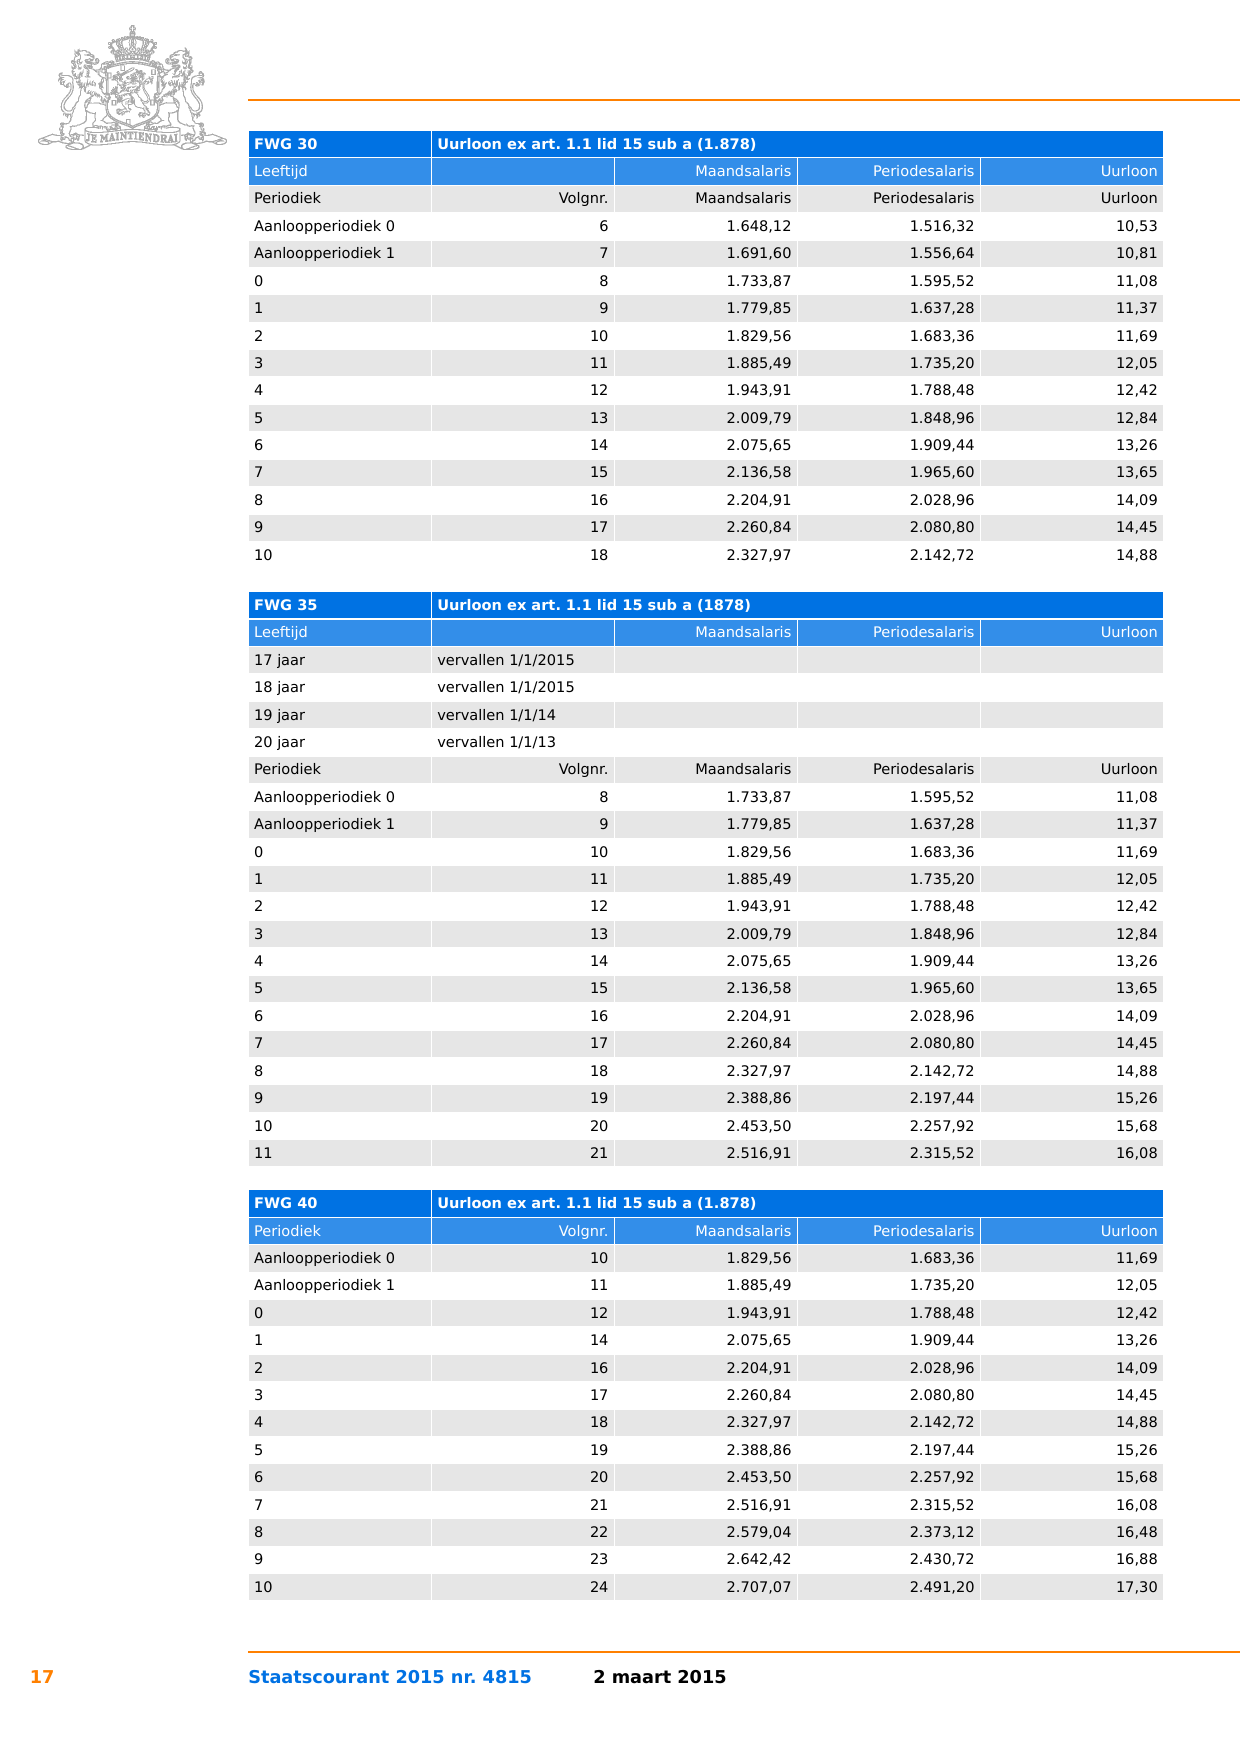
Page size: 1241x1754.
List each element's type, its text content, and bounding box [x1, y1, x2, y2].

table_cell 14,09 [981, 487, 1163, 513]
table_cell 7 [432, 241, 614, 267]
table_cell 12,84 [981, 405, 1163, 431]
table_cell [432, 158, 614, 185]
table_cell 17 jaar [249, 647, 431, 673]
table_cell 19 jaar [249, 702, 431, 728]
table_cell 2.327,97 [615, 1410, 797, 1436]
table_cell 11 [432, 1273, 614, 1299]
table_cell 14 [432, 948, 614, 975]
table_cell 1 [249, 295, 431, 322]
table_cell [798, 674, 980, 701]
table_cell 2.388,86 [615, 1437, 797, 1463]
table_cell 15,26 [981, 1085, 1163, 1112]
table_cell 19 [432, 1085, 614, 1112]
table_cell 14,45 [981, 1031, 1163, 1057]
table_cell 2.142,72 [798, 542, 980, 568]
table_cell 2.028,96 [798, 1003, 980, 1029]
table_cell Periodesalaris [798, 620, 980, 646]
table_cell 19 [432, 1437, 614, 1463]
table_cell 1.829,56 [615, 839, 797, 865]
table_cell 20 [432, 1113, 614, 1139]
table_cell Volgnr. [432, 757, 614, 783]
table_cell 6 [432, 213, 614, 239]
table_cell 11 [432, 866, 614, 892]
table_cell vervallen 1/1/14 [432, 702, 614, 728]
table_cell 2.142,72 [798, 1410, 980, 1436]
table_cell 9 [432, 811, 614, 838]
table_cell 13,65 [981, 976, 1163, 1002]
table_cell 2.579,04 [615, 1519, 797, 1546]
table_cell 5 [249, 976, 431, 1002]
table_cell Leeftijd [249, 620, 431, 646]
table_cell 1.556,64 [798, 241, 980, 267]
table_cell 2.491,20 [798, 1574, 980, 1600]
table_cell 2.028,96 [798, 487, 980, 513]
table_cell 23 [432, 1547, 614, 1573]
table_cell 2.516,91 [615, 1492, 797, 1518]
table_cell 2.315,52 [798, 1140, 980, 1166]
table_cell 2.327,97 [615, 542, 797, 568]
table_cell 3 [249, 350, 431, 376]
table_cell 2.257,92 [798, 1464, 980, 1491]
table_cell 2.009,79 [615, 405, 797, 431]
table_cell 2.388,86 [615, 1085, 797, 1112]
table_cell [615, 702, 797, 728]
table_cell 0 [249, 839, 431, 865]
table_cell 17,30 [981, 1574, 1163, 1600]
table_cell 2.315,52 [798, 1492, 980, 1518]
table_cell 1.648,12 [615, 213, 797, 239]
table_cell 11,08 [981, 268, 1163, 294]
table_cell 10 [432, 839, 614, 865]
table_cell Periodesalaris [798, 158, 980, 185]
table_cell 1.735,20 [798, 1273, 980, 1299]
table_cell 18 [432, 542, 614, 568]
table_cell 10 [249, 542, 431, 568]
table_cell [981, 702, 1163, 728]
table_cell 2 [249, 894, 431, 920]
table_cell 2.260,84 [615, 515, 797, 541]
table_header FWG 35 [249, 592, 431, 618]
table_cell 5 [249, 1437, 431, 1463]
table_cell 7 [249, 1492, 431, 1518]
table_cell 11 [249, 1140, 431, 1166]
table_cell 13 [432, 405, 614, 431]
table_cell 8 [432, 784, 614, 810]
table_cell 2.204,91 [615, 1003, 797, 1029]
table_header Uurloon ex art. 1.1 lid 15 sub a (1878) [432, 592, 1163, 618]
table_cell 1.788,48 [798, 894, 980, 920]
table_cell 15 [432, 976, 614, 1002]
table_cell 16 [432, 1355, 614, 1381]
table_cell 21 [432, 1492, 614, 1518]
table_cell 8 [432, 268, 614, 294]
table_cell 2.260,84 [615, 1031, 797, 1057]
table_cell 0 [249, 268, 431, 294]
table_cell 11,37 [981, 811, 1163, 838]
table_cell [981, 674, 1163, 701]
table_cell 0 [249, 1300, 431, 1326]
table_cell 1.683,36 [798, 323, 980, 349]
table_header FWG 40 [249, 1190, 431, 1217]
table_header Uurloon ex art. 1.1 lid 15 sub a (1.878) [432, 1190, 1163, 1217]
table_cell 8 [249, 487, 431, 513]
table_cell 16 [432, 1003, 614, 1029]
table_cell Uurloon [981, 1218, 1163, 1244]
table_cell 1.909,44 [798, 432, 980, 459]
table_cell Aanloopperiodiek 1 [249, 241, 431, 267]
table_cell 1.848,96 [798, 921, 980, 947]
table_cell 1.965,60 [798, 460, 980, 486]
table_cell 11 [432, 350, 614, 376]
table_cell 14,09 [981, 1355, 1163, 1381]
table_cell 1.595,52 [798, 268, 980, 294]
table_cell 9 [432, 295, 614, 322]
table_cell 15,68 [981, 1464, 1163, 1491]
table_cell 14 [432, 432, 614, 459]
table_cell [615, 729, 797, 756]
table_cell 16 [432, 487, 614, 513]
table_cell 2.516,91 [615, 1140, 797, 1166]
table_cell 2.260,84 [615, 1382, 797, 1408]
table_cell 3 [249, 921, 431, 947]
table_cell Uurloon [981, 620, 1163, 646]
table_cell 1.788,48 [798, 1300, 980, 1326]
table_cell 10 [432, 323, 614, 349]
table_cell 2.080,80 [798, 1382, 980, 1408]
table_cell 1.516,32 [798, 213, 980, 239]
table_cell Uurloon [981, 158, 1163, 185]
table_cell 9 [249, 1085, 431, 1112]
table_cell 12,84 [981, 921, 1163, 947]
table_cell 10,81 [981, 241, 1163, 267]
table_cell 2.453,50 [615, 1113, 797, 1139]
table_cell Aanloopperiodiek 1 [249, 811, 431, 838]
table_cell [798, 702, 980, 728]
table_cell 22 [432, 1519, 614, 1546]
table_cell 15 [432, 460, 614, 486]
table_cell 1.637,28 [798, 295, 980, 322]
table_cell 14 [432, 1328, 614, 1354]
table_cell 13,26 [981, 1328, 1163, 1354]
table_cell 1.779,85 [615, 811, 797, 838]
table_cell 2.707,07 [615, 1574, 797, 1600]
table_cell Maandsalaris [615, 620, 797, 646]
table_cell Aanloopperiodiek 1 [249, 1273, 431, 1299]
picture [38, 25, 227, 150]
table_cell 9 [249, 1547, 431, 1573]
table_cell 1.965,60 [798, 976, 980, 1002]
table_cell 18 [432, 1410, 614, 1436]
table_cell [981, 647, 1163, 673]
table_cell 2.257,92 [798, 1113, 980, 1139]
table_cell 1.733,87 [615, 268, 797, 294]
table_cell Leeftijd [249, 158, 431, 185]
table_cell 2.136,58 [615, 976, 797, 1002]
table_cell 1.943,91 [615, 378, 797, 404]
table_cell [798, 729, 980, 756]
table_cell [981, 729, 1163, 756]
table_cell 2.075,65 [615, 432, 797, 459]
table_cell 1.683,36 [798, 839, 980, 865]
table_cell 18 [432, 1058, 614, 1084]
table_cell 1.909,44 [798, 948, 980, 975]
table_cell 14,88 [981, 542, 1163, 568]
table_cell 11,69 [981, 839, 1163, 865]
table_cell 14,09 [981, 1003, 1163, 1029]
table_cell 14,88 [981, 1410, 1163, 1436]
table_cell 10 [249, 1574, 431, 1600]
table_cell [615, 647, 797, 673]
table_cell Periodesalaris [798, 1218, 980, 1244]
table_cell 13,65 [981, 460, 1163, 486]
table_cell 3 [249, 1382, 431, 1408]
table_cell 24 [432, 1574, 614, 1600]
table_cell 10,53 [981, 213, 1163, 239]
table_cell [615, 674, 797, 701]
table_cell 1.788,48 [798, 378, 980, 404]
table_cell Maandsalaris [615, 158, 797, 185]
table_cell 4 [249, 378, 431, 404]
table_cell 11,37 [981, 295, 1163, 322]
table_cell 4 [249, 1410, 431, 1436]
table_cell 6 [249, 432, 431, 459]
table_cell 20 jaar [249, 729, 431, 756]
table_cell Periodesalaris [798, 186, 980, 212]
table_cell 1.691,60 [615, 241, 797, 267]
table_cell 10 [249, 1113, 431, 1139]
table_cell vervallen 1/1/13 [432, 729, 614, 756]
table_cell 12,05 [981, 866, 1163, 892]
table_cell 1.885,49 [615, 350, 797, 376]
table_cell Periodesalaris [798, 757, 980, 783]
table_cell 8 [249, 1519, 431, 1546]
table_cell Periodiek [249, 186, 431, 212]
table_cell 1.848,96 [798, 405, 980, 431]
table_cell [798, 647, 980, 673]
table_cell Volgnr. [432, 1218, 614, 1244]
table_cell 1.885,49 [615, 1273, 797, 1299]
table_cell 12,42 [981, 894, 1163, 920]
table_cell 2.080,80 [798, 515, 980, 541]
table_cell 2.373,12 [798, 1519, 980, 1546]
table_cell 12,05 [981, 350, 1163, 376]
table_cell 20 [432, 1464, 614, 1491]
table_cell 8 [249, 1058, 431, 1084]
table_cell 2.204,91 [615, 1355, 797, 1381]
table_cell 11,69 [981, 323, 1163, 349]
table_cell 13,26 [981, 432, 1163, 459]
table_cell 2.136,58 [615, 460, 797, 486]
table_cell 1.909,44 [798, 1328, 980, 1354]
table_cell 7 [249, 460, 431, 486]
table_cell 12,42 [981, 378, 1163, 404]
table_cell 1.637,28 [798, 811, 980, 838]
table_cell 2.204,91 [615, 487, 797, 513]
table_cell 6 [249, 1003, 431, 1029]
table_cell 1.943,91 [615, 894, 797, 920]
table_cell 16,48 [981, 1519, 1163, 1546]
table_cell 1.885,49 [615, 866, 797, 892]
table_header Uurloon ex art. 1.1 lid 15 sub a (1.878) [432, 131, 1163, 157]
table_cell 2.142,72 [798, 1058, 980, 1084]
table_cell 16,08 [981, 1492, 1163, 1518]
table_cell 12 [432, 1300, 614, 1326]
table_cell [432, 620, 614, 646]
table_cell vervallen 1/1/2015 [432, 647, 614, 673]
table_cell 16,08 [981, 1140, 1163, 1166]
table_cell 16,88 [981, 1547, 1163, 1573]
table_cell 2.642,42 [615, 1547, 797, 1573]
table_cell 7 [249, 1031, 431, 1057]
table_cell 15,68 [981, 1113, 1163, 1139]
table_cell 15,26 [981, 1437, 1163, 1463]
table_cell 2.080,80 [798, 1031, 980, 1057]
table_cell 2.009,79 [615, 921, 797, 947]
table_cell 12 [432, 378, 614, 404]
table_cell 18 jaar [249, 674, 431, 701]
table_cell 21 [432, 1140, 614, 1166]
table_cell 11,08 [981, 784, 1163, 810]
table_cell 17 [432, 1382, 614, 1408]
table_cell 13,26 [981, 948, 1163, 975]
table_cell 2.075,65 [615, 1328, 797, 1354]
table_cell Periodiek [249, 1218, 431, 1244]
table_cell Maandsalaris [615, 1218, 797, 1244]
table_header FWG 30 [249, 131, 431, 157]
table_cell 2 [249, 1355, 431, 1381]
table_cell 2.453,50 [615, 1464, 797, 1491]
table_cell 1.733,87 [615, 784, 797, 810]
table_cell 2.197,44 [798, 1437, 980, 1463]
table_cell Volgnr. [432, 186, 614, 212]
table_cell 4 [249, 948, 431, 975]
table_cell Aanloopperiodiek 0 [249, 784, 431, 810]
table_cell 13 [432, 921, 614, 947]
table_cell Uurloon [981, 757, 1163, 783]
table_cell Aanloopperiodiek 0 [249, 1245, 431, 1272]
table_cell Maandsalaris [615, 186, 797, 212]
table_cell Periodiek [249, 757, 431, 783]
table_cell 1.943,91 [615, 1300, 797, 1326]
table_cell 9 [249, 515, 431, 541]
table_cell 10 [432, 1245, 614, 1272]
table_cell 14,88 [981, 1058, 1163, 1084]
table_cell Uurloon [981, 186, 1163, 212]
table_cell 14,45 [981, 515, 1163, 541]
table_cell 5 [249, 405, 431, 431]
table_cell 2.327,97 [615, 1058, 797, 1084]
table_cell 12 [432, 894, 614, 920]
table_cell 1.595,52 [798, 784, 980, 810]
table_cell 1.829,56 [615, 323, 797, 349]
table_cell 2.028,96 [798, 1355, 980, 1381]
table_cell 6 [249, 1464, 431, 1491]
table_cell 2 [249, 323, 431, 349]
table_cell 12,05 [981, 1273, 1163, 1299]
table_cell 1.735,20 [798, 866, 980, 892]
table_cell 17 [432, 1031, 614, 1057]
table_cell 1.735,20 [798, 350, 980, 376]
table_cell 2.430,72 [798, 1547, 980, 1573]
table_cell 1.829,56 [615, 1245, 797, 1272]
table_cell 1.779,85 [615, 295, 797, 322]
table_cell 2.197,44 [798, 1085, 980, 1112]
table_cell Maandsalaris [615, 757, 797, 783]
table_cell 1 [249, 1328, 431, 1354]
table_cell 1.683,36 [798, 1245, 980, 1272]
table_cell 1 [249, 866, 431, 892]
table_cell 14,45 [981, 1382, 1163, 1408]
table_cell 2.075,65 [615, 948, 797, 975]
table_cell Aanloopperiodiek 0 [249, 213, 431, 239]
table_cell 17 [432, 515, 614, 541]
table_cell vervallen 1/1/2015 [432, 674, 614, 701]
table_cell 12,42 [981, 1300, 1163, 1326]
table_cell 11,69 [981, 1245, 1163, 1272]
